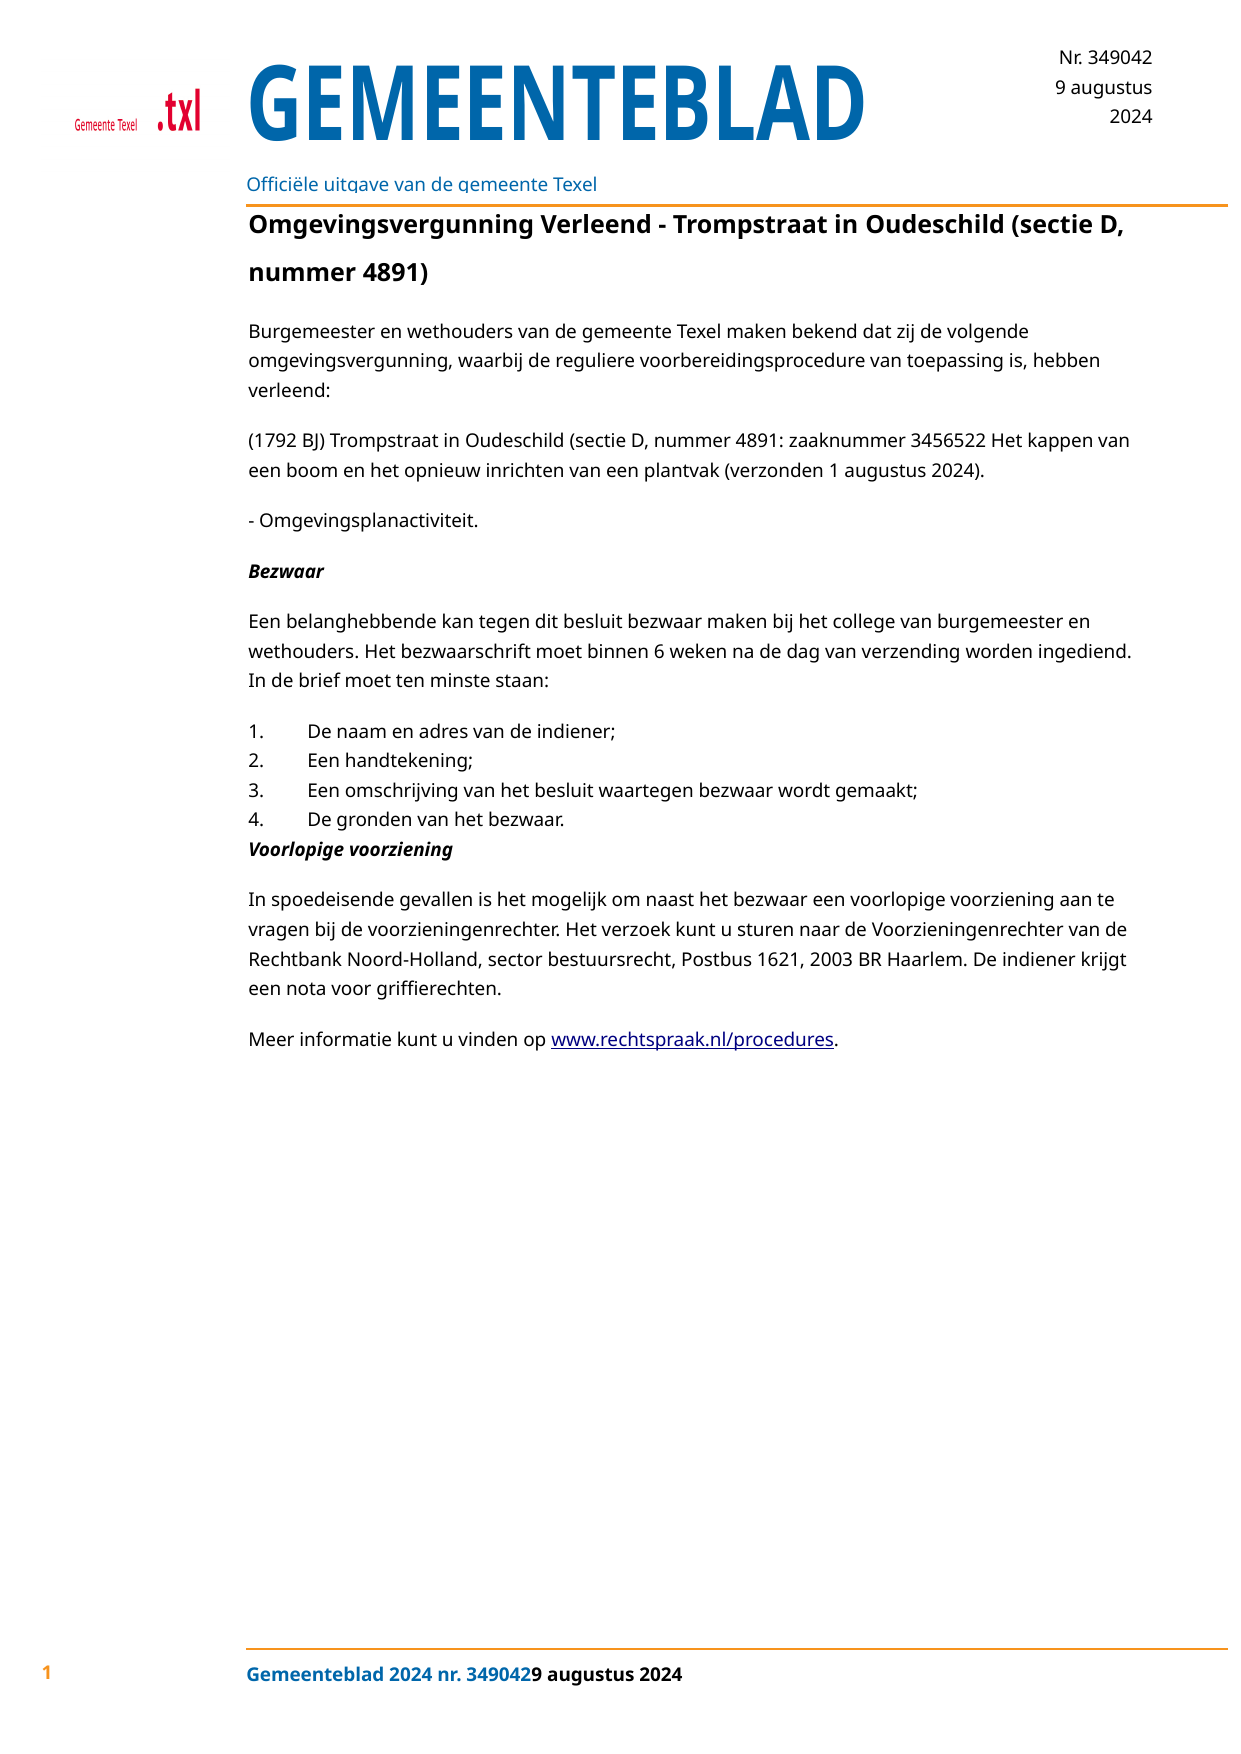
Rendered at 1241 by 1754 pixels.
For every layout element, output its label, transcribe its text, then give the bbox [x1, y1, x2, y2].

text Voorlopige voorziening [248, 836, 1152, 862]
list De naam en adres van de indiener; [248, 718, 1152, 744]
text Een belanghebbende kan tegen dit besluit bezwaar maken bij het college van burgemeester en wethouders. Het bezwaarschrift moet binnen 6 weken na de dag van verzending worden ingediend. In de brief moet ten minste staan: [248, 608, 1152, 693]
text Bezwaar [248, 558, 1152, 584]
list De gronden van het bezwaar. [248, 807, 1152, 832]
picture [41, 47, 231, 172]
text (1792 BJ) Trompstraat in Oudeschild (sectie D, nummer 4891: zaaknummer 3456522 Het kappen van een boom en het opnieuw inrichten van een plantvak (verzonden 1 augustus 2024). [248, 427, 1152, 483]
text Omgevingsvergunning Verleend - Trompstraat in Oudeschild (sectie D, nummer 4891) [248, 207, 1152, 288]
text Meer informatie kunt u vinden op www.rechtspraak.nl/procedures. [248, 1026, 1152, 1052]
text - Omgevingsplanactiviteit. [248, 507, 1152, 533]
text In spoedeisende gevallen is het mogelijk om naast het bezwaar een voorlopige voorziening aan te vragen bij de voorzieningenrechter. Het verzoek kunt u sturen naar de Voorzieningenrechter van de Rechtbank Noord-Holland, sector bestuursrecht, Postbus 1621, 2003 BR Haarlem. De indiener krijgt een nota voor griffierechten. [248, 887, 1152, 1001]
list Een omschrijving van het besluit waartegen bezwaar wordt gemaakt; [248, 777, 1152, 803]
list Een handtekening; [248, 747, 1152, 773]
text Burgemeester en wethouders van de gemeente Texel maken bekend dat zij de volgende omgevingsvergunning, waarbij de reguliere voorbereidingsprocedure van toepassing is, hebben verleend: [248, 318, 1152, 403]
